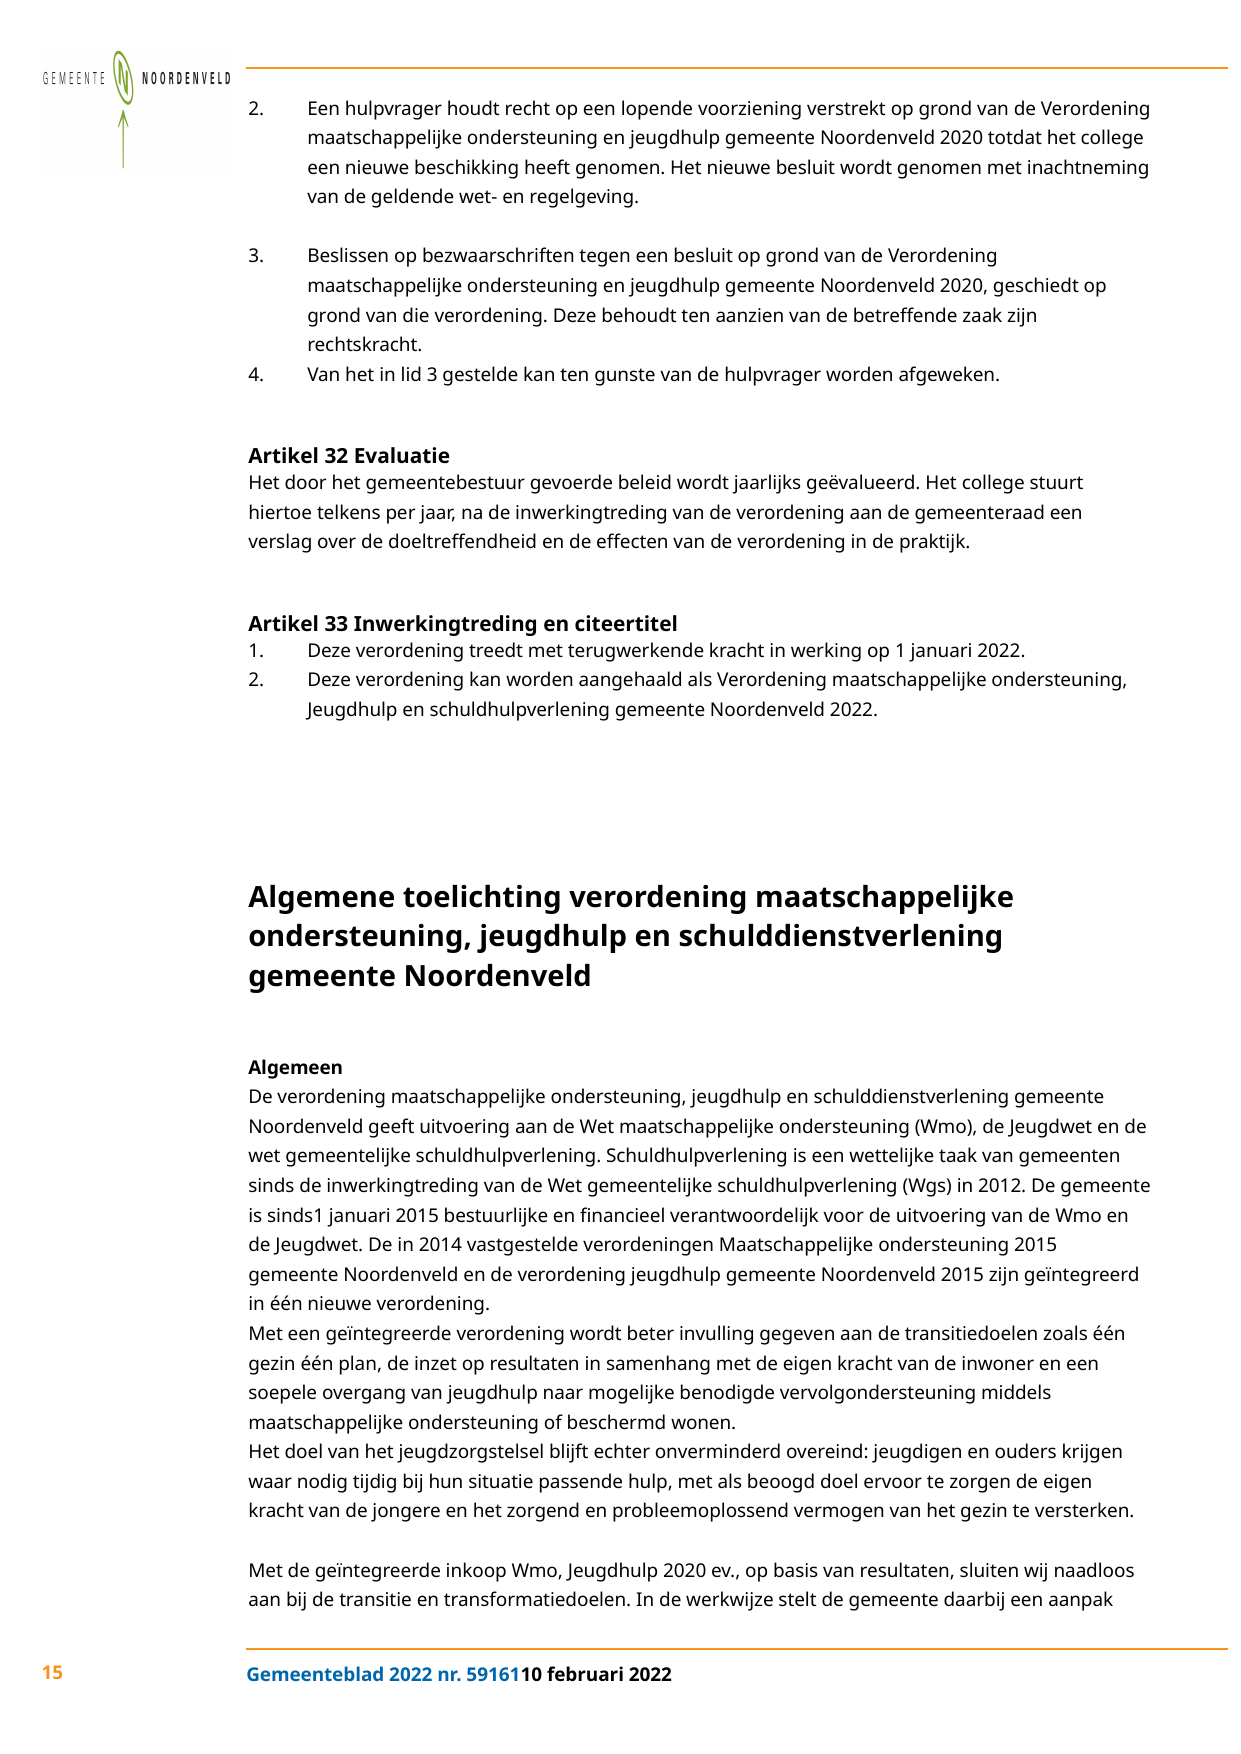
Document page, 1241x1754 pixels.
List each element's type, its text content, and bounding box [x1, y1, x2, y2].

text Met de geïntegreerde inkoop Wmo, Jeugdhulp 2020 ev., op basis van resultaten, sluiten wij naadloos aan bij de transitie en transformatiedoelen. In de werkwijze stelt de gemeente daarbij een aanpak [248, 1557, 1152, 1612]
text Algemene toelichting verordening maatschappelijke ondersteuning, jeugdhulp en schulddienstverlening gemeente Noordenveld [248, 876, 1152, 995]
picture [41, 47, 231, 172]
text Het door het gemeentebestuur gevoerde beleid wordt jaarlijks geëvalueerd. Het college stuurt hiertoe telkens per jaar, na de inwerkingtreding van de verordening aan de gemeenteraad een verslag over de doeltreffendheid en de effecten van de verordening in de praktijk. [248, 469, 1152, 554]
list Beslissen op bezwaarschriften tegen een besluit op grond van de Verordening maatschappelijke ondersteuning en jeugdhulp gemeente Noordenveld 2020, geschiedt op grond van die verordening. Deze behoudt ten aanzien van de betreffende zaak zijn rechtskracht. [248, 243, 1152, 357]
text Algemeen [248, 1054, 1152, 1079]
list Deze verordening kan worden aangehaald als Verordening maatschappelijke ondersteuning, Jeugdhulp en schuldhulpverlening gemeente Noordenveld 2022. [248, 667, 1152, 722]
text Artikel 33 Inwerkingtreding en citeertitel [248, 609, 1152, 637]
text De verordening maatschappelijke ondersteuning, jeugdhulp en schulddienstverlening gemeente Noordenveld geeft uitvoering aan de Wet maatschappelijke ondersteuning (Wmo), de Jeugdwet en de wet gemeentelijke schuldhulpverlening. Schuldhulpverlening is een wettelijke taak van gemeenten sinds de inwerkingtreding van de Wet gemeentelijke schuldhulpverlening (Wgs) in 2012. De gemeente is sinds1 januari 2015 bestuurlijke en financieel verantwoordelijk voor de uitvoering van de Wmo en de Jeugdwet. De in 2014 vastgestelde verordeningen Maatschappelijke ondersteuning 2015 gemeente Noordenveld en de verordening jeugdhulp gemeente Noordenveld 2015 zijn geïntegreerd in één nieuwe verordening. [248, 1083, 1152, 1316]
list Van het in lid 3 gestelde kan ten gunste van de hulpvrager worden afgeweken. [248, 361, 1152, 387]
text Artikel 32 Evaluatie [248, 441, 1152, 469]
text Het doel van het jeugdzorgstelsel blijft echter onverminderd overeind: jeugdigen en ouders krijgen waar nodig tijdig bij hun situatie passende hulp, met als beoogd doel ervoor te zorgen de eigen kracht van de jongere en het zorgend en probleemoplossend vermogen van het gezin te versterken. [248, 1438, 1152, 1523]
list Deze verordening treedt met terugwerkende kracht in werking op 1 januari 2022. [248, 637, 1152, 663]
text Met een geïntegreerde verordening wordt beter invulling gegeven aan de transitiedoelen zoals één gezin één plan, de inzet op resultaten in samenhang met de eigen kracht van de inwoner en een soepele overgang van jeugdhulp naar mogelijke benodigde vervolgondersteuning middels maatschappelijke ondersteuning of beschermd wonen. [248, 1320, 1152, 1434]
list Een hulpvrager houdt recht op een lopende voorziening verstrekt op grond van de Verordening maatschappelijke ondersteuning en jeugdhulp gemeente Noordenveld 2020 totdat het college een nieuwe beschikking heeft genomen. Het nieuwe besluit wordt genomen met inachtneming van de geldende wet- en regelgeving. [248, 95, 1152, 209]
